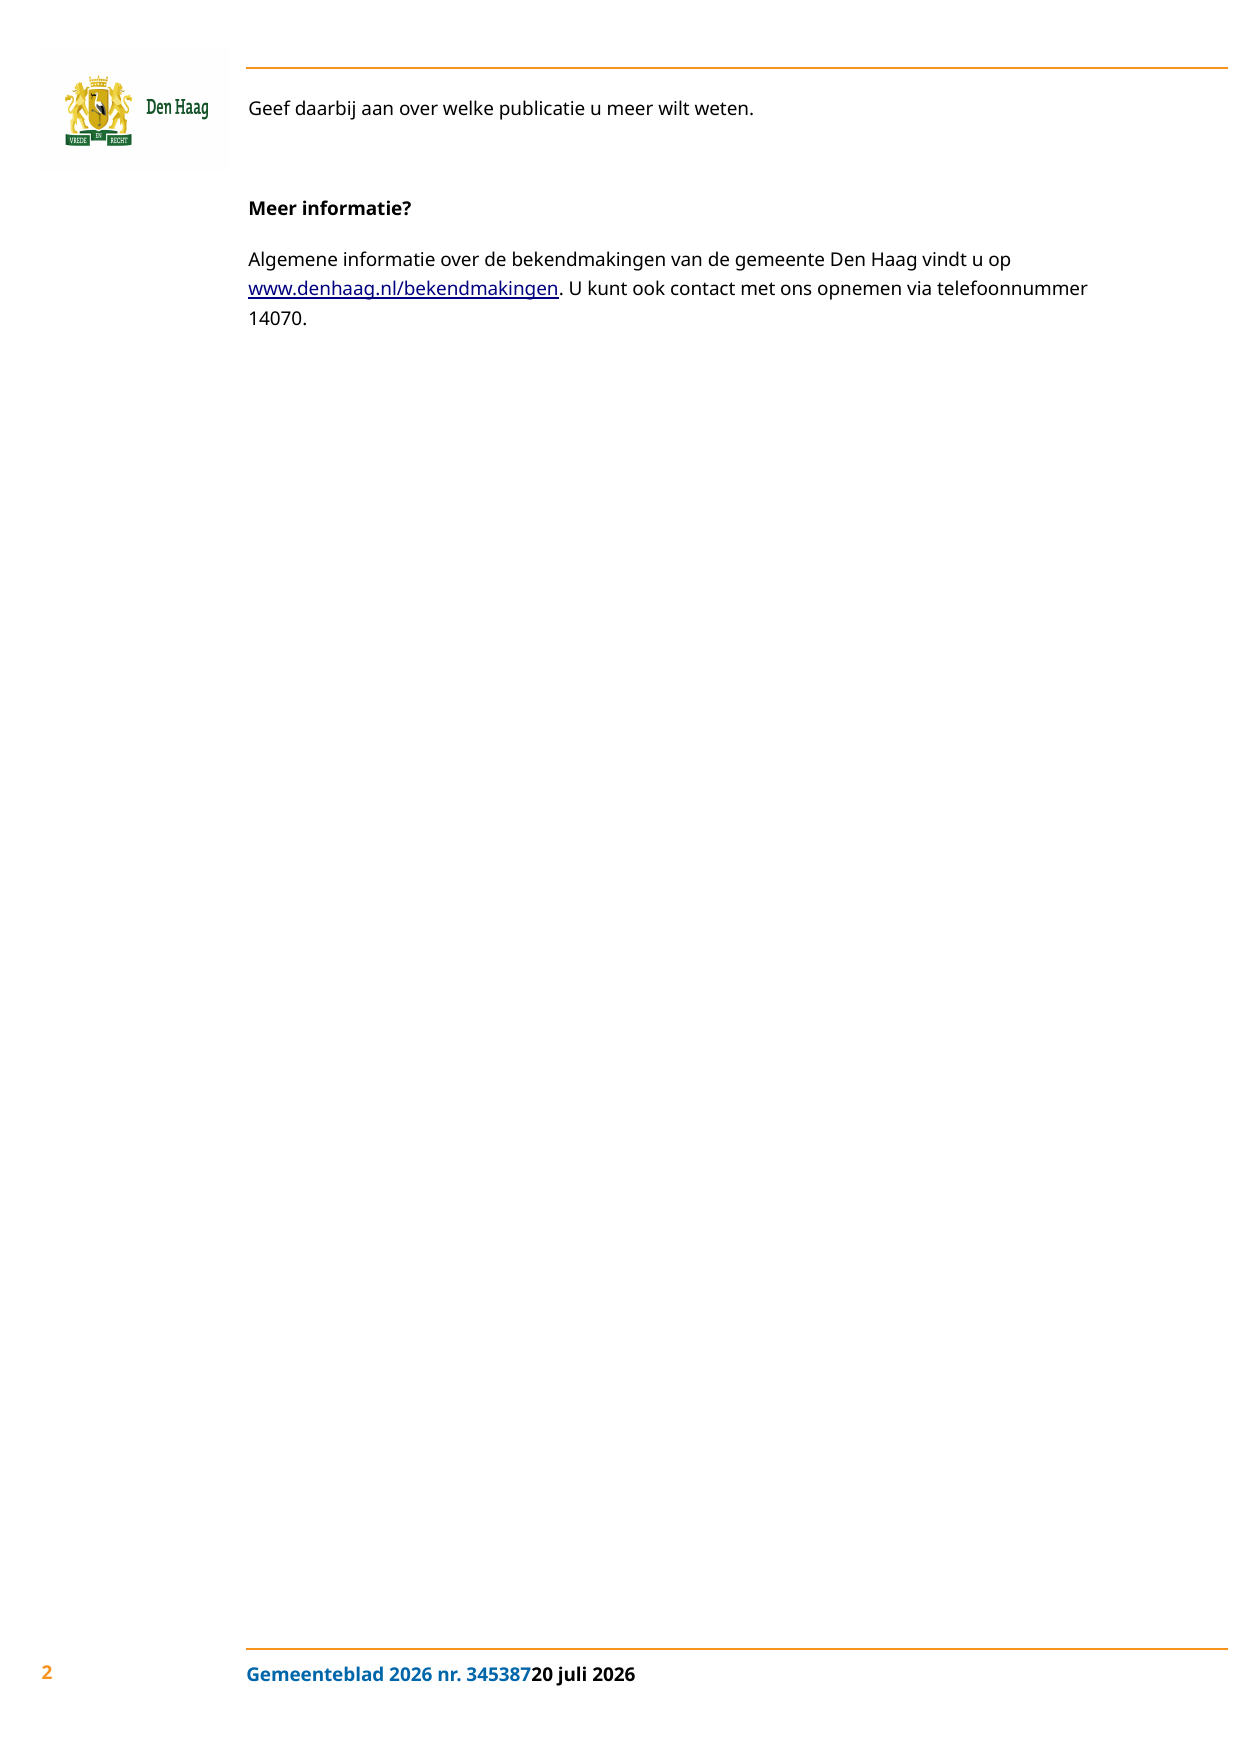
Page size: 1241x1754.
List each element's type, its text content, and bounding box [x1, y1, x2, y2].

text Geef daarbij aan over welke publicatie u meer wilt weten. [248, 95, 1152, 121]
text Algemene informatie over de bekendmakingen van de gemeente Den Haag vindt u op www.denhaag.nl/bekendmakingen. U kunt ook contact met ons opnemen via telefoonnummer 14070. [248, 246, 1152, 331]
text Meer informatie? [248, 196, 1152, 221]
picture [41, 47, 231, 172]
